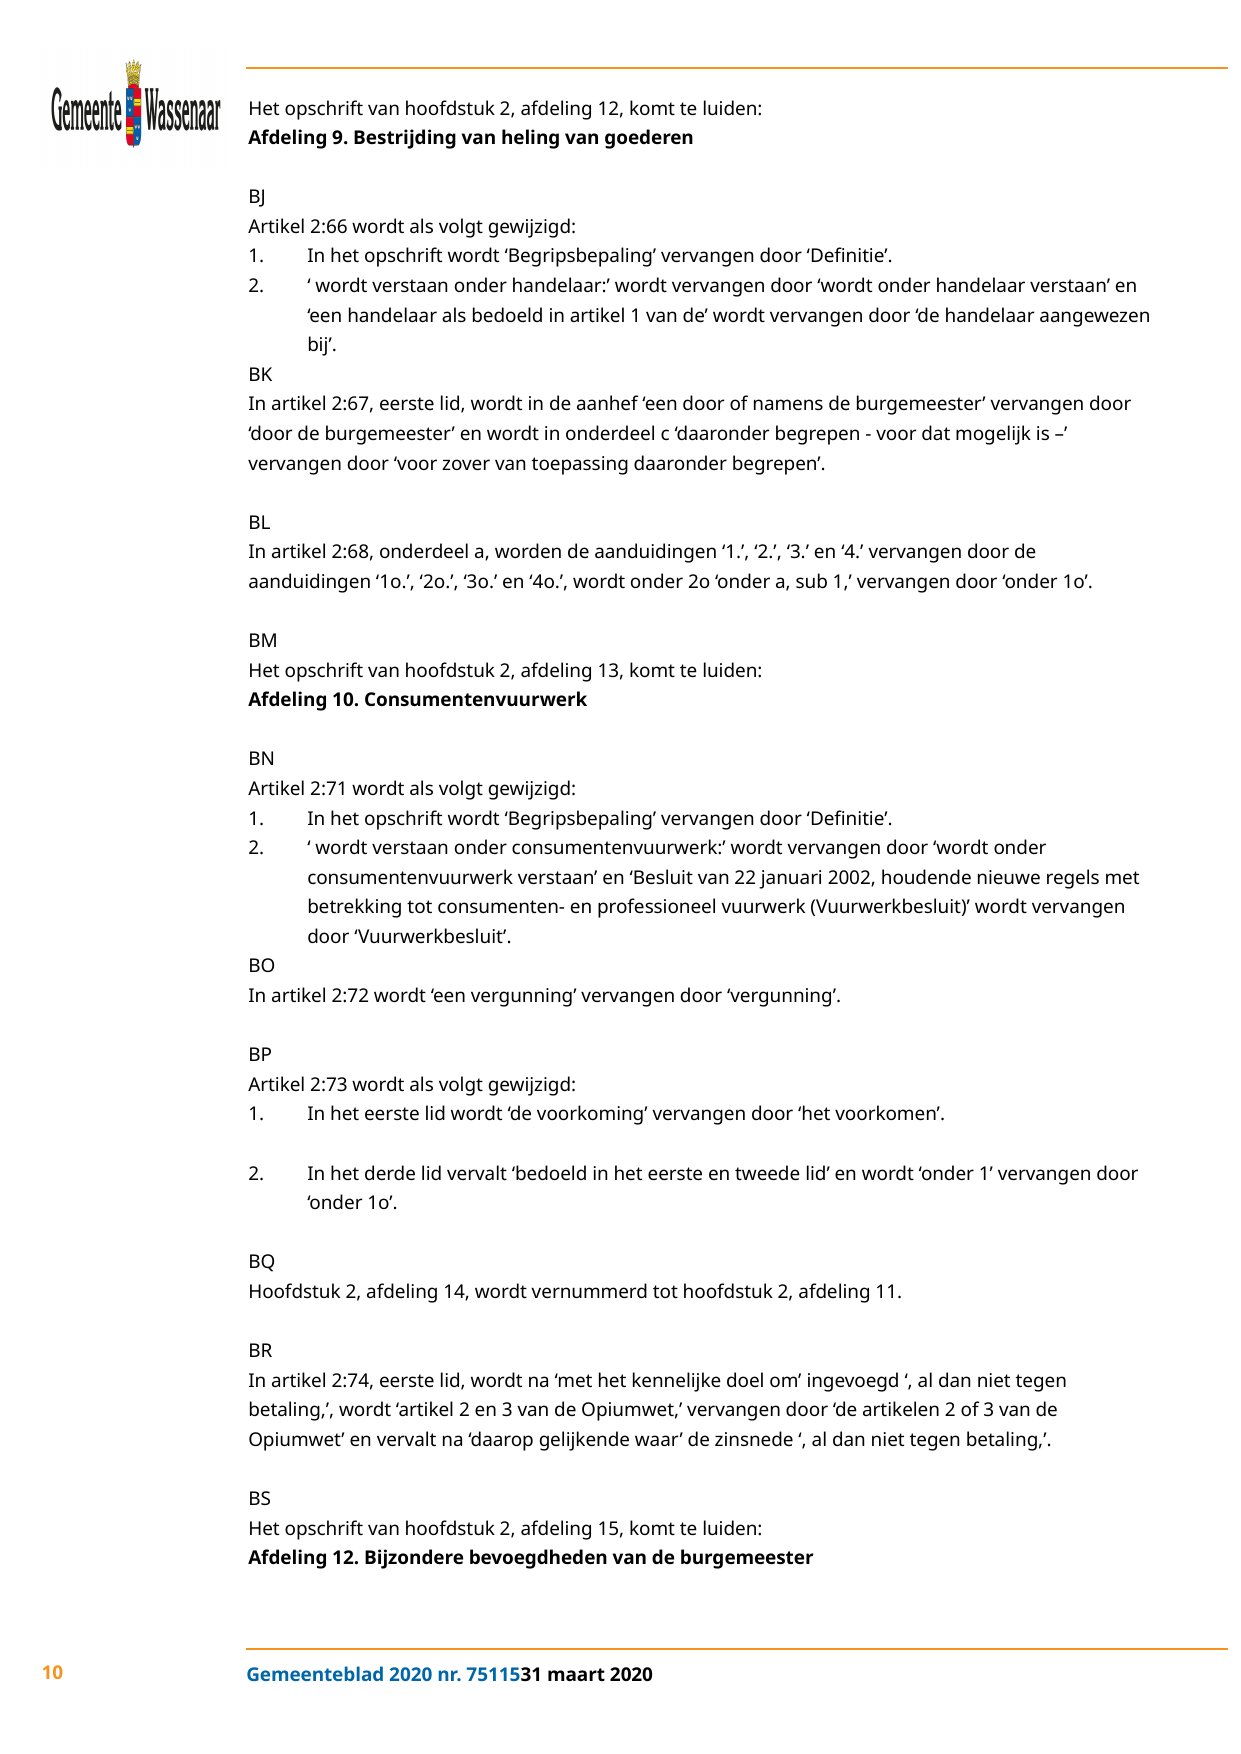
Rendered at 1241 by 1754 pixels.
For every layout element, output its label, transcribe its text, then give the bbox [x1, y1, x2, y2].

text BJ [248, 183, 1152, 209]
text BR [248, 1337, 1152, 1363]
text In artikel 2:74, eerste lid, wordt na ‘met het kennelijke doel om’ ingevoegd ‘, al dan niet tegen betaling,’, wordt ‘artikel 2 en 3 van de Opiumwet,’ vervangen door ‘de artikelen 2 of 3 van de Opiumwet’ en vervalt na ‘daarop gelijkende waar’ de zinsnede ‘, al dan niet tegen betaling,’. [248, 1367, 1152, 1452]
text BP [248, 1041, 1152, 1067]
text Afdeling 10. Consumentenvuurwerk [248, 686, 1152, 712]
text Artikel 2:73 wordt als volgt gewijzigd: [248, 1071, 1152, 1097]
text BN [248, 746, 1152, 771]
text In artikel 2:68, onderdeel a, worden de aanduidingen ‘1.’, ‘2.’, ‘3.’ en ‘4.’ vervangen door de aanduidingen ‘1o.’, ‘2o.’, ‘3o.’ en ‘4o.’, wordt onder 2o ‘onder a, sub 1,’ vervangen door ‘onder 1o’. [248, 538, 1152, 594]
text BS [248, 1485, 1152, 1511]
list In het opschrift wordt ‘Begripsbepaling’ vervangen door ‘Definitie’. [248, 243, 1152, 268]
text In artikel 2:67, eerste lid, wordt in de aanhef ‘een door of namens de burgemeester’ vervangen door ‘door de burgemeester’ en wordt in onderdeel c ‘daaronder begrepen - voor dat mogelijk is –’ vervangen door ‘voor zover van toepassing daaronder begrepen’. [248, 391, 1152, 476]
list In het derde lid vervalt ‘bedoeld in het eerste en tweede lid’ en wordt ‘onder 1’ vervangen door ‘onder 1o’. [248, 1160, 1152, 1215]
text BM [248, 627, 1152, 653]
text Hoofdstuk 2, afdeling 14, wordt vernummerd tot hoofdstuk 2, afdeling 11. [248, 1278, 1152, 1304]
text Afdeling 9. Bestrijding van heling van goederen [248, 124, 1152, 150]
text Afdeling 12. Bijzondere bevoegdheden van de burgemeester [248, 1544, 1152, 1570]
text Het opschrift van hoofdstuk 2, afdeling 12, komt te luiden: [248, 95, 1152, 121]
text Het opschrift van hoofdstuk 2, afdeling 13, komt te luiden: [248, 657, 1152, 683]
text BO [248, 953, 1152, 978]
text BQ [248, 1248, 1152, 1274]
text Artikel 2:66 wordt als volgt gewijzigd: [248, 213, 1152, 239]
text BL [248, 509, 1152, 535]
picture [41, 47, 231, 172]
text Het opschrift van hoofdstuk 2, afdeling 15, komt te luiden: [248, 1515, 1152, 1541]
text In artikel 2:72 wordt ‘een vergunning’ vervangen door ‘vergunning’. [248, 982, 1152, 1008]
list ‘ wordt verstaan onder handelaar:’ wordt vervangen door ‘wordt onder handelaar verstaan’ en ‘een handelaar als bedoeld in artikel 1 van de’ wordt vervangen door ‘de handelaar aangewezen bij’. [248, 272, 1152, 357]
list In het opschrift wordt ‘Begripsbepaling’ vervangen door ‘Definitie’. [248, 805, 1152, 831]
list In het eerste lid wordt ‘de voorkoming’ vervangen door ‘het voorkomen’. [248, 1101, 1152, 1126]
text BK [248, 361, 1152, 387]
text Artikel 2:71 wordt als volgt gewijzigd: [248, 775, 1152, 801]
list ‘ wordt verstaan onder consumentenvuurwerk:’ wordt vervangen door ‘wordt onder consumentenvuurwerk verstaan’ en ‘Besluit van 22 januari 2002, houdende nieuwe regels met betrekking tot consumenten- en professioneel vuurwerk (Vuurwerkbesluit)’ wordt vervangen door ‘Vuurwerkbesluit’. [248, 834, 1152, 949]
